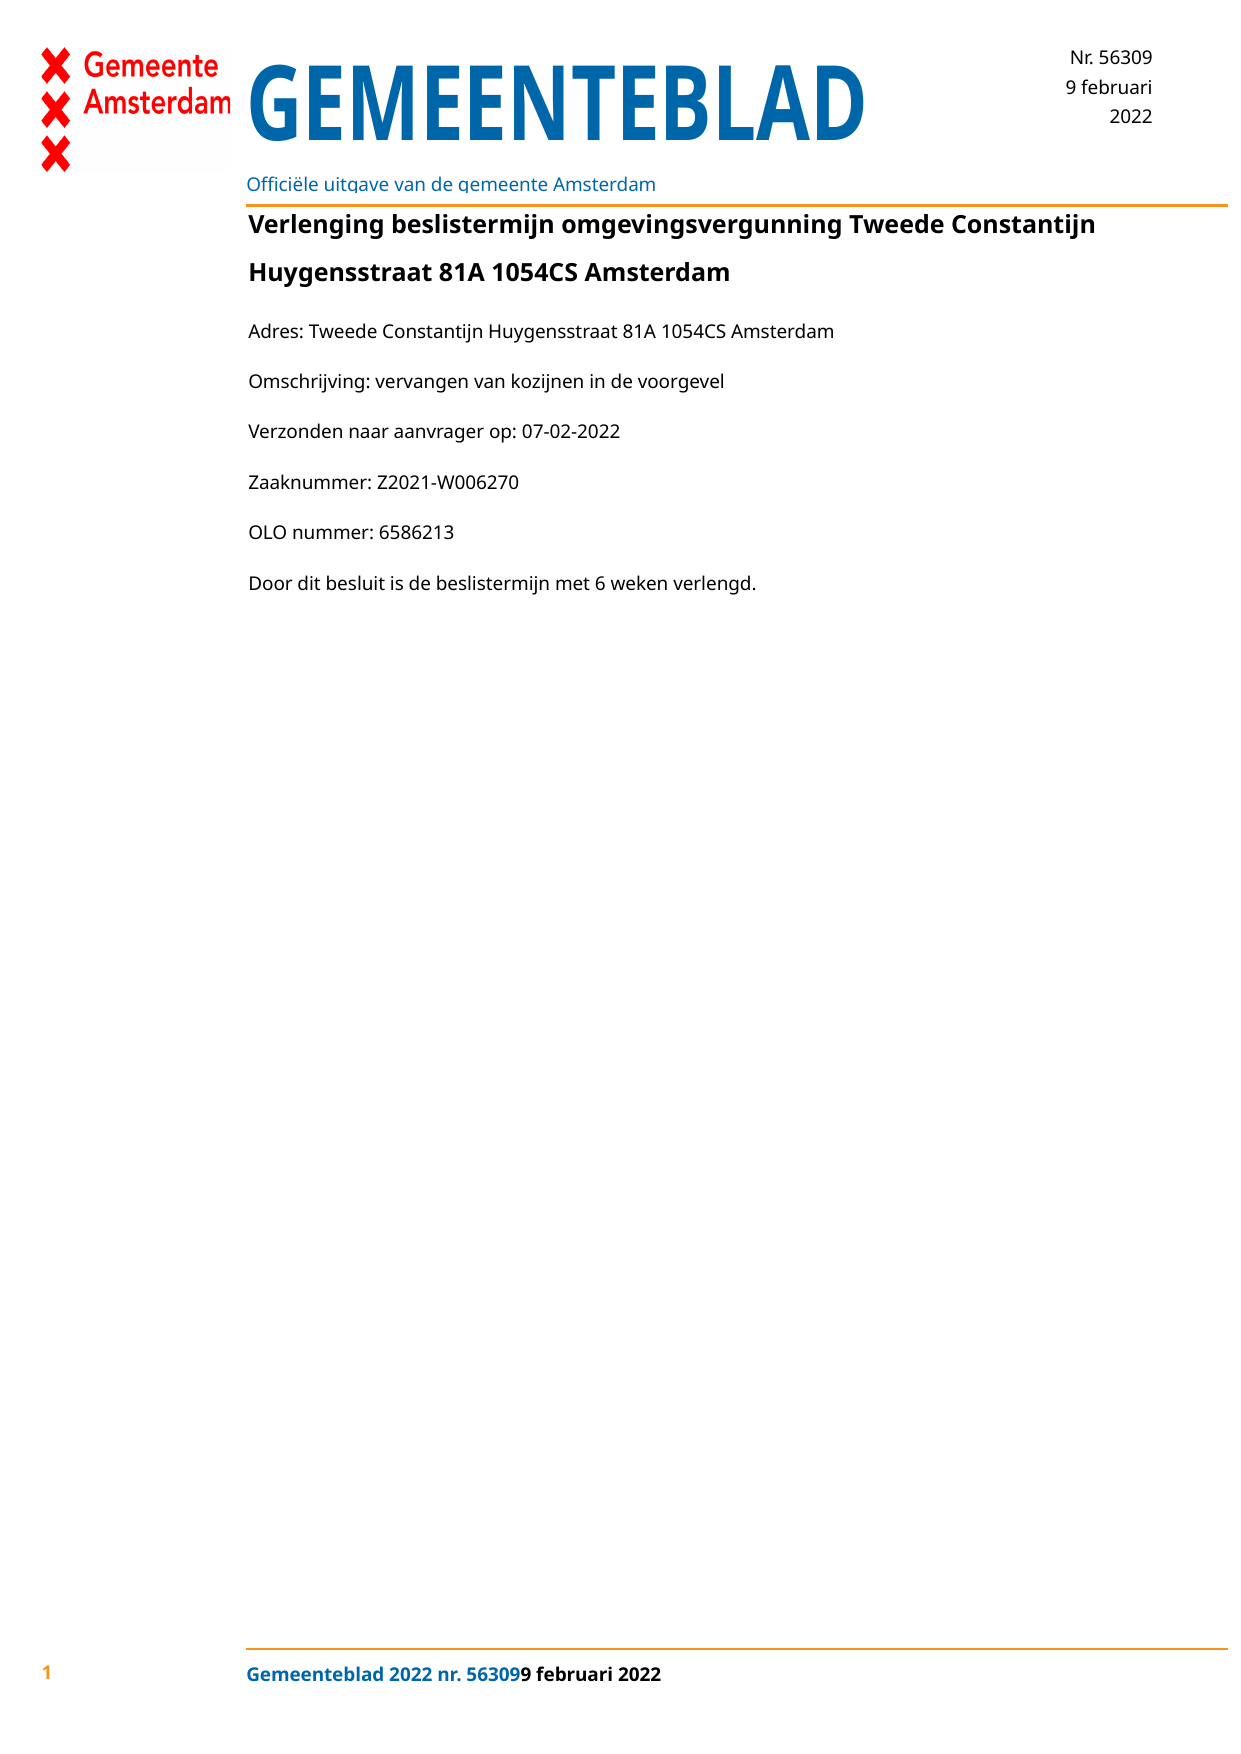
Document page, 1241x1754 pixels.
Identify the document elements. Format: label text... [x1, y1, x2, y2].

text Verzonden naar aanvrager op: 07-02-2022 [248, 419, 1152, 444]
text Omschrijving: vervangen van kozijnen in de voorgevel [248, 368, 1152, 394]
text OLO nummer: 6586213 [248, 519, 1152, 545]
text Door dit besluit is de beslistermijn met 6 weken verlengd. [248, 570, 1152, 596]
picture [41, 47, 231, 172]
text Adres: Tweede Constantijn Huygensstraat 81A 1054CS Amsterdam [248, 318, 1152, 344]
text Zaaknummer: Z2021-W006270 [248, 469, 1152, 495]
text Verlenging beslistermijn omgevingsvergunning Tweede Constantijn Huygensstraat 81A 1054CS Amsterdam [248, 207, 1152, 288]
